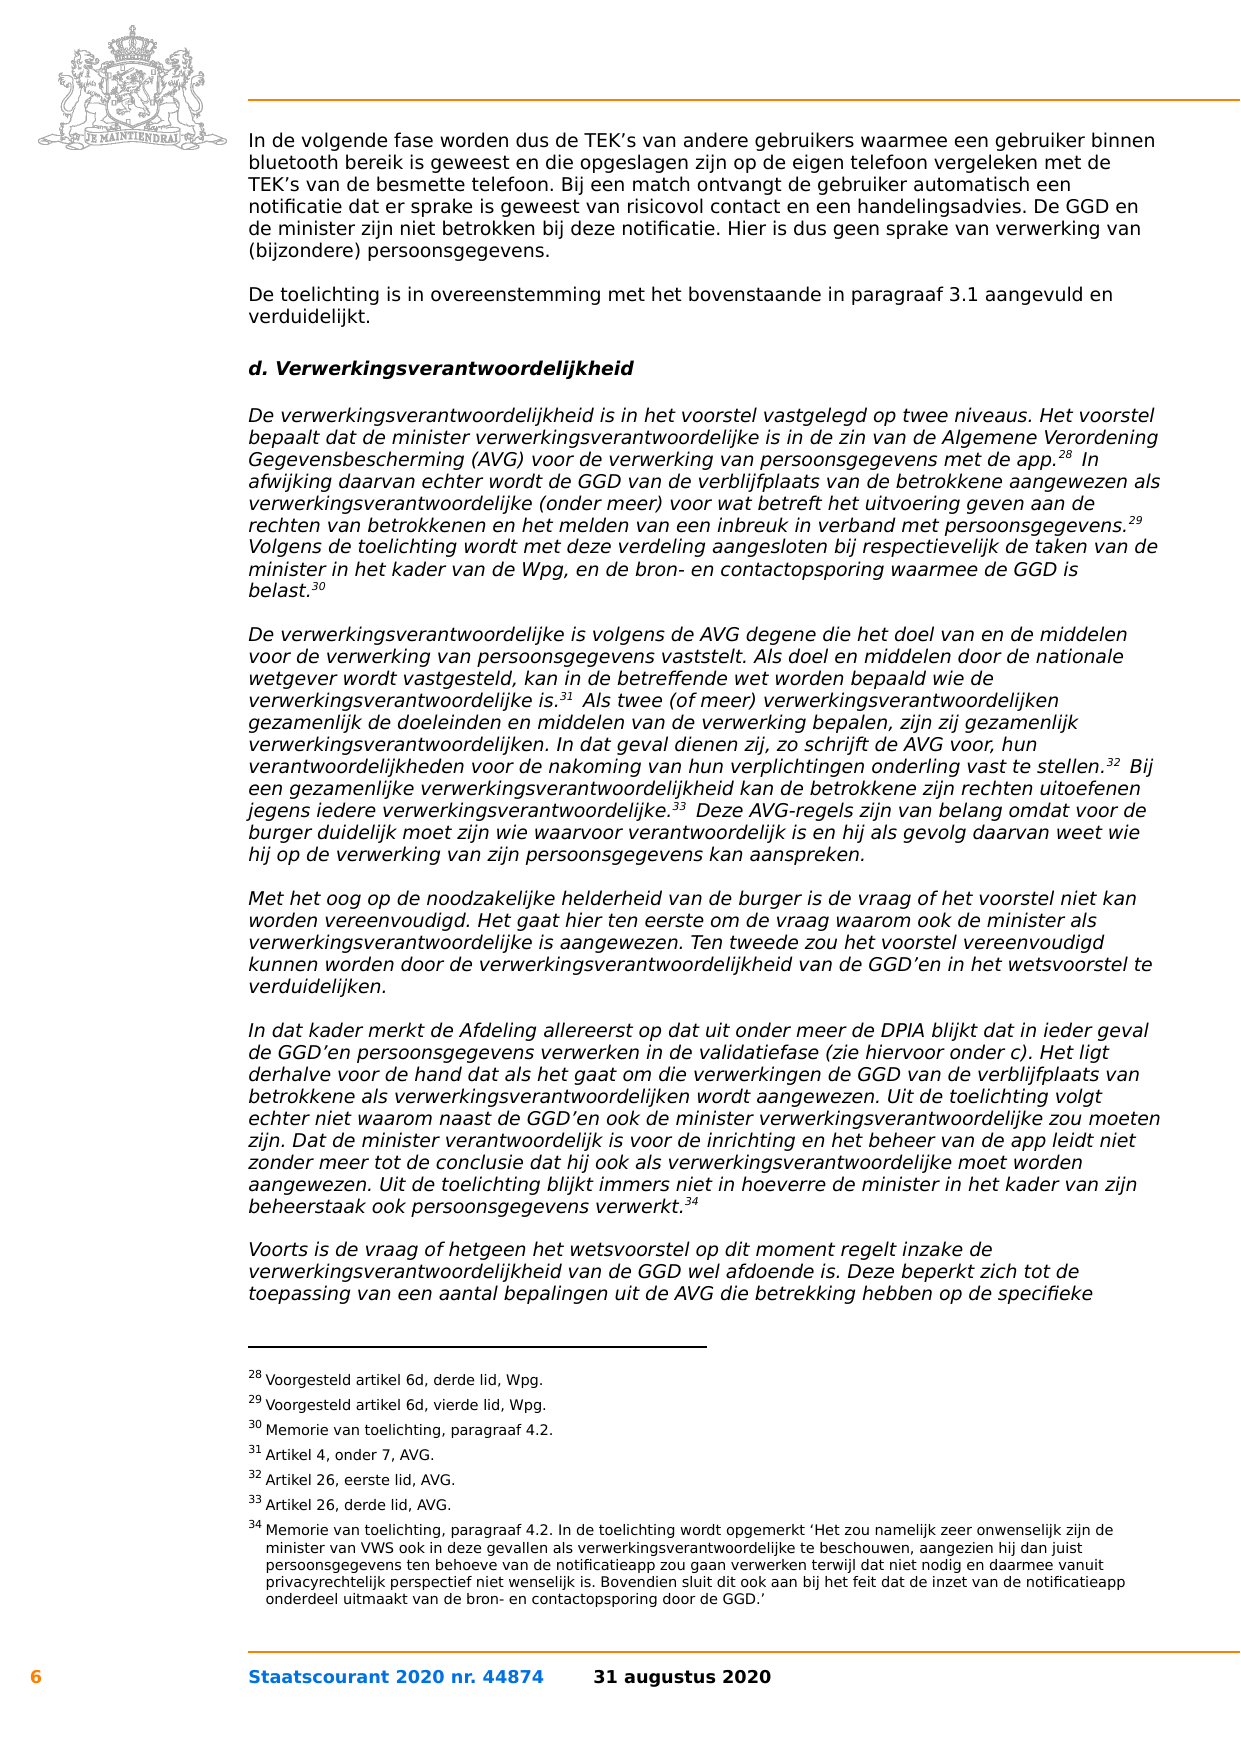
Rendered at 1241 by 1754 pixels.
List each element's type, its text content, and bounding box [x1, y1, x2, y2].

text Voorgesteld artikel 6d, vierde lid, Wpg. [248, 1393, 1163, 1415]
text De toelichting is in overeenstemming met het bovenstaande in paragraaf 3.1 aangevuld en verduidelijkt. [248, 284, 1163, 328]
text Voorgesteld artikel 6d, derde lid, Wpg. [248, 1368, 1163, 1390]
text Met het oog op de noodzakelijke helderheid van de burger is de vraag of het voorstel niet kan worden vereenvoudigd. Het gaat hier ten eerste om de vraag waarom ook de minister als verwerkingsverantwoordelijke is aangewezen. Ten tweede zou het voorstel vereenvoudigd kunnen worden door de verwerkingsverantwoordelijkheid van de GGD’en in het wetsvoorstel te verduidelijken. [248, 888, 1163, 998]
text In de volgende fase worden dus de TEK’s van andere gebruikers waarmee een gebruiker binnen bluetooth bereik is geweest en die opgeslagen zijn op de eigen telefoon vergeleken met de TEK’s van de besmette telefoon. Bij een match ontvangt de gebruiker automatisch een notificatie dat er sprake is geweest van risicovol contact en een handelingsadvies. De GGD en de minister zijn niet betrokken bij deze notificatie. Hier is dus geen sprake van verwerking van (bijzondere) persoonsgegevens. [248, 130, 1163, 262]
text Memorie van toelichting, paragraaf 4.2. [248, 1418, 1163, 1440]
text Artikel 4, onder 7, AVG. [248, 1443, 1163, 1465]
text Memorie van toelichting, paragraaf 4.2. In de toelichting wordt opgemerkt ‘Het zou namelijk zeer onwenselijk zijn de minister van VWS ook in deze gevallen als verwerkingsverantwoordelijke te beschouwen, aangezien hij dan juist persoonsgegevens ten behoeve van de notificatieapp zou gaan verwerken terwijl dat niet nodig en daarmee vanuit privacyrechtelijk perspectief niet wenselijk is. Bovendien sluit dit ook aan bij het feit dat de inzet van de notificatieapp onderdeel uitmaakt van de bron- en contactopsporing door de GGD.’ [248, 1518, 1163, 1608]
text In dat kader merkt de Afdeling allereerst op dat uit onder meer de DPIA blijkt dat in ieder geval de GGD’en persoonsgegevens verwerken in de validatiefase (zie hiervoor onder c). Het ligt derhalve voor de hand dat als het gaat om die verwerkingen de GGD van de verblijfplaats van betrokkene als verwerkingsverantwoordelijken wordt aangewezen. Uit de toelichting volgt echter niet waarom naast de GGD’en ook de minister verwerkingsverantwoordelijke zou moeten zijn. Dat de minister verantwoordelijk is voor de inrichting en het beheer van de app leidt niet zonder meer tot de conclusie dat hij ook als verwerkingsverantwoordelijke moet worden aangewezen. Uit de toelichting blijkt immers niet in hoeverre de minister in het kader van zijn beheerstaak ook persoonsgegevens verwerkt. [248, 1020, 1163, 1217]
text De verwerkingsverantwoordelijke is volgens de AVG degene die het doel van en de middelen voor de verwerking van persoonsgegevens vaststelt. Als doel en middelen door de nationale wetgever wordt vastgesteld, kan in de betreffende wet worden bepaald wie de verwerkingsverantwoordelijke is. Als twee (of meer) verwerkingsverantwoordelijken gezamenlijk de doeleinden en middelen van de verwerking bepalen, zijn zij gezamenlijk verwerkingsverantwoordelijken. In dat geval dienen zij, zo schrijft de AVG voor, hun verantwoordelijkheden voor de nakoming van hun verplichtingen onderling vast te stellen. Bij een gezamenlijke verwerkingsverantwoordelijkheid kan de betrokkene zijn rechten uitoefenen jegens iedere verwerkingsverantwoordelijke. Deze AVG-regels zijn van belang omdat voor de burger duidelijk moet zijn wie waarvoor verantwoordelijk is en hij als gevolg daarvan weet wie hij op de verwerking van zijn persoonsgegevens kan aanspreken. [248, 624, 1163, 866]
subtitle d. Verwerkingsverantwoordelijkheid [248, 358, 1163, 379]
text Voorts is de vraag of hetgeen het wetsvoorstel op dit moment regelt inzake de verwerkingsverantwoordelijkheid van de GGD wel afdoende is. Deze beperkt zich tot de toepassing van een aantal bepalingen uit de AVG die betrekking hebben op de specifieke [248, 1239, 1163, 1305]
text Artikel 26, eerste lid, AVG. [248, 1468, 1163, 1490]
picture [38, 25, 227, 150]
text Artikel 26, derde lid, AVG. [248, 1493, 1163, 1515]
text De verwerkingsverantwoordelijkheid is in het voorstel vastgelegd op twee niveaus. Het voorstel bepaalt dat de minister verwerkingsverantwoordelijke is in de zin van de Algemene Verordening Gegevensbescherming (AVG) voor de verwerking van persoonsgegevens met de app. In afwijking daarvan echter wordt de GGD van de verblijfplaats van de betrokkene aangewezen als verwerkingsverantwoordelijke (onder meer) voor wat betreft het uitvoering geven aan de rechten van betrokkenen en het melden van een inbreuk in verband met persoonsgegevens. Volgens de toelichting wordt met deze verdeling aangesloten bij respectievelijk de taken van de minister in het kader van de Wpg, en de bron- en contactopsporing waarmee de GGD is belast. [248, 404, 1163, 602]
